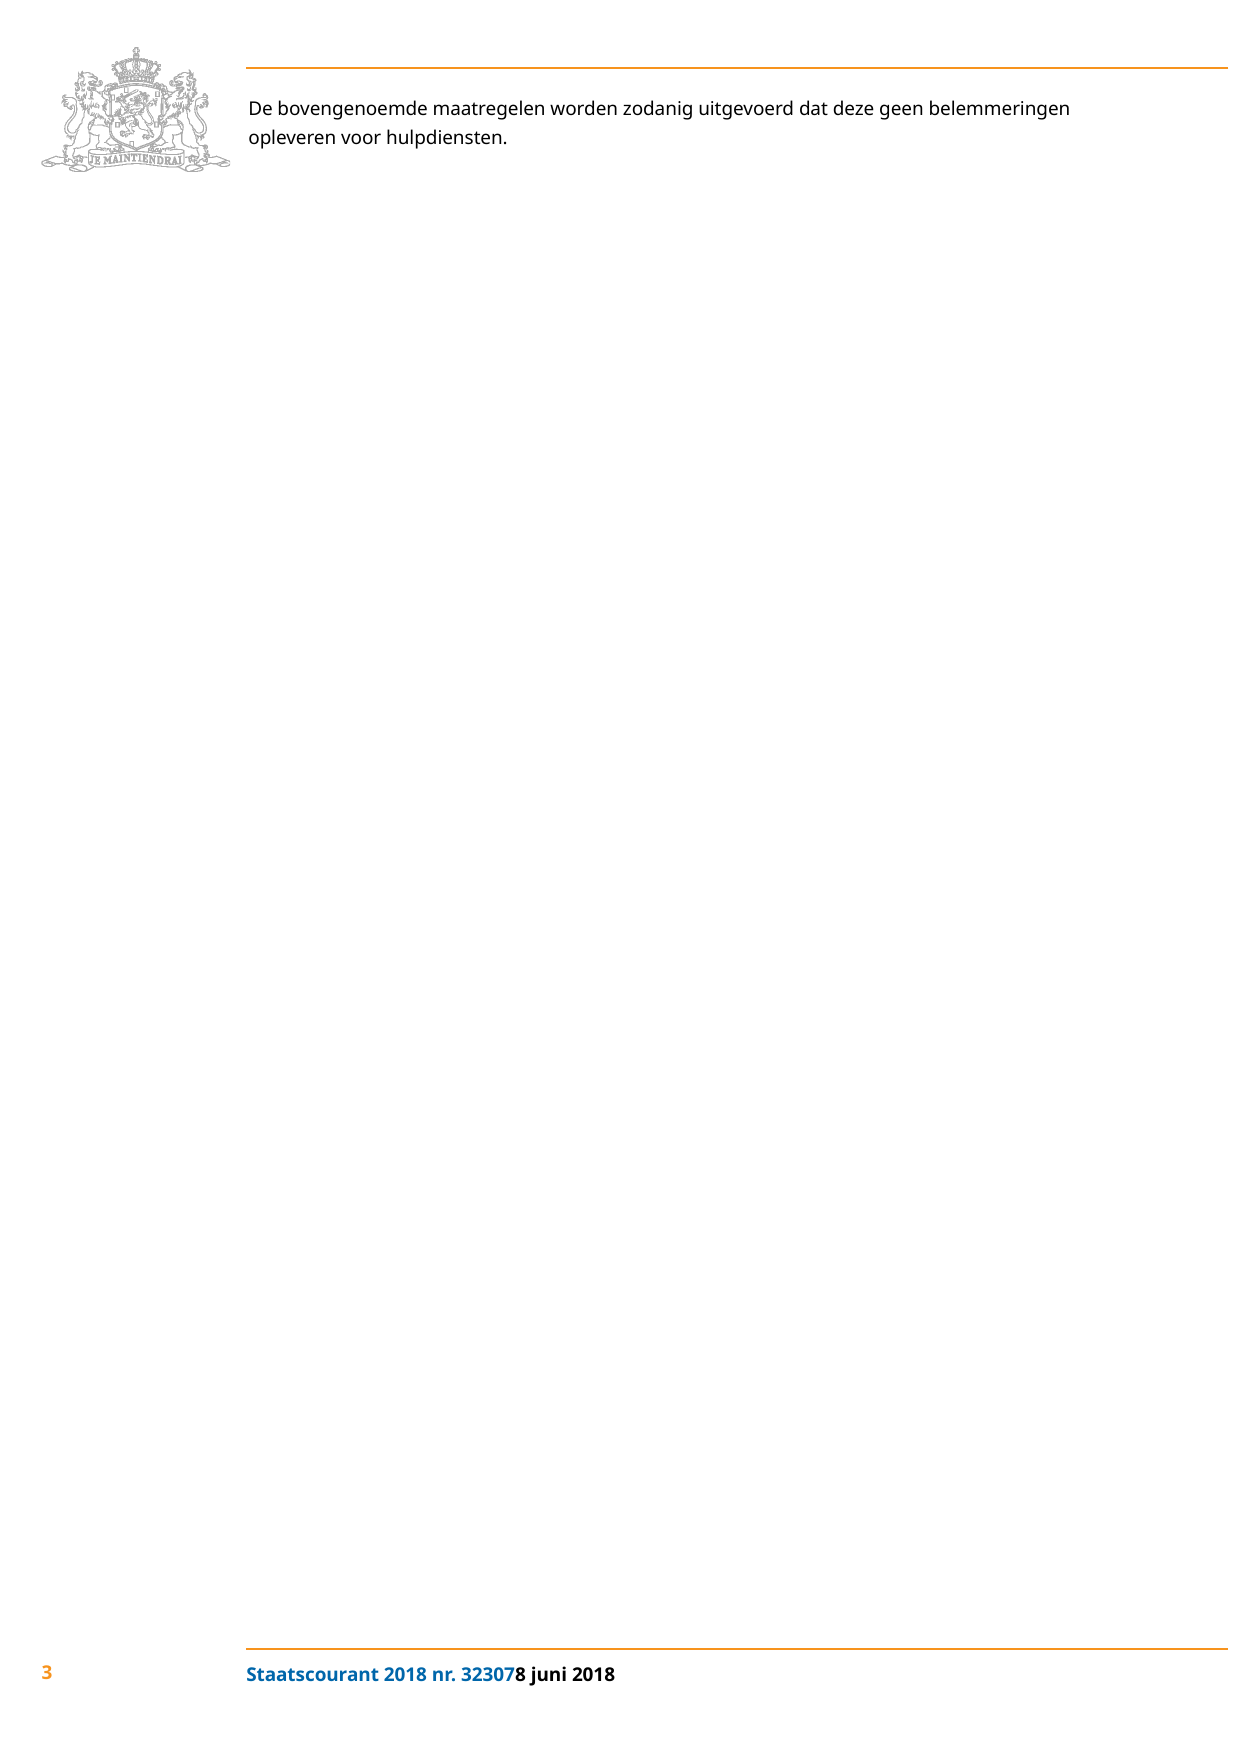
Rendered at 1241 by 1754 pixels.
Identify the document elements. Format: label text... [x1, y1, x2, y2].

picture [41, 47, 231, 172]
text De bovengenoemde maatregelen worden zodanig uitgevoerd dat deze geen belemmeringen opleveren voor hulpdiensten. [248, 95, 1152, 150]
